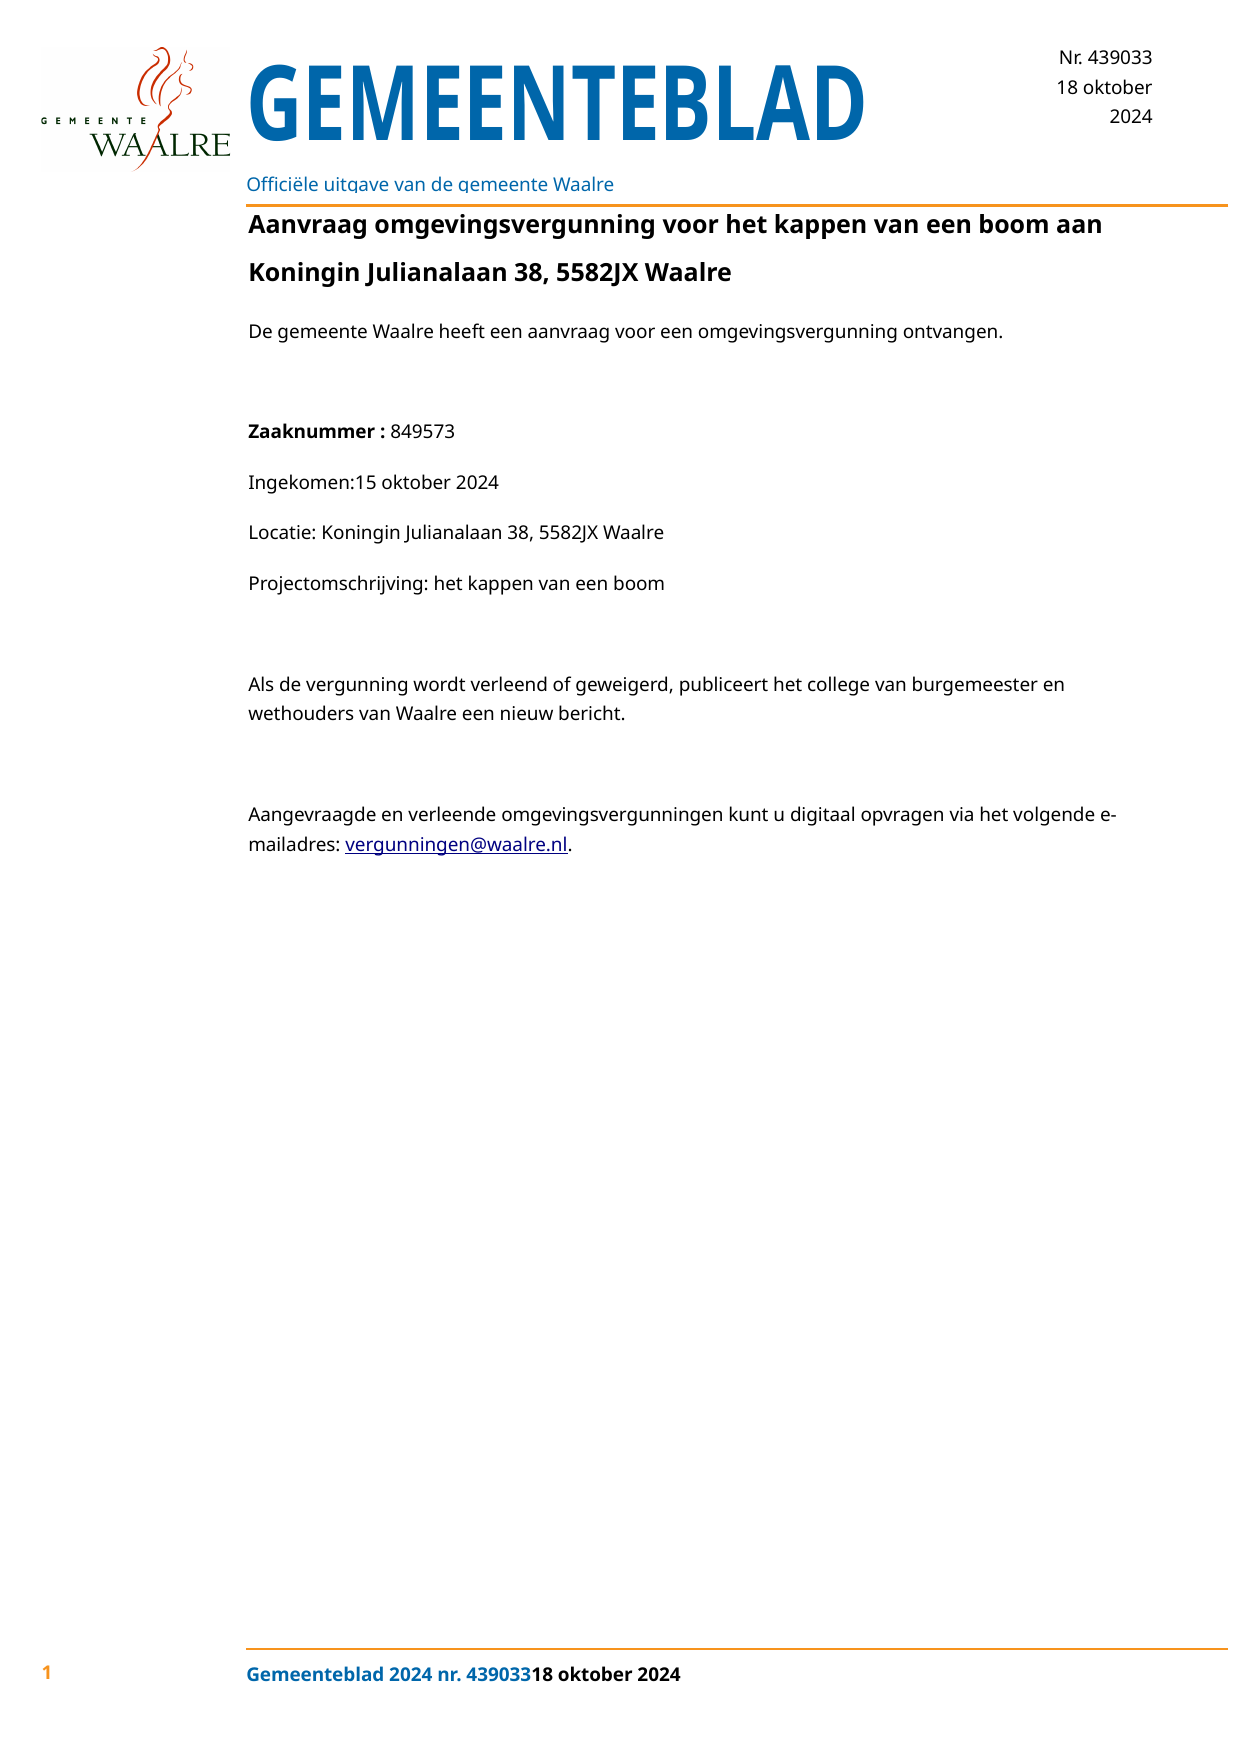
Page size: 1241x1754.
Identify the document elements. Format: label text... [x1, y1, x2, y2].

text Aanvraag omgevingsvergunning voor het kappen van een boom aan Koningin Julianalaan 38, 5582JX Waalre [248, 207, 1152, 288]
text Aangevraagde en verleende omgevingsvergunningen kunt u digitaal opvragen via het volgende e-mailadres: vergunningen@waalre.nl. [248, 801, 1152, 857]
text Ingekomen:15 oktober 2024 [248, 469, 1152, 495]
text De gemeente Waalre heeft een aanvraag voor een omgevingsvergunning ontvangen. [248, 318, 1152, 344]
text Als de vergunning wordt verleend of geweigerd, publiceert het college van burgemeester en wethouders van Waalre een nieuw bericht. [248, 671, 1152, 726]
text Zaaknummer : 849573 [248, 419, 1152, 444]
picture [41, 47, 231, 172]
text Projectomschrijving: het kappen van een boom [248, 570, 1152, 596]
text Locatie: Koningin Julianalaan 38, 5582JX Waalre [248, 519, 1152, 545]
